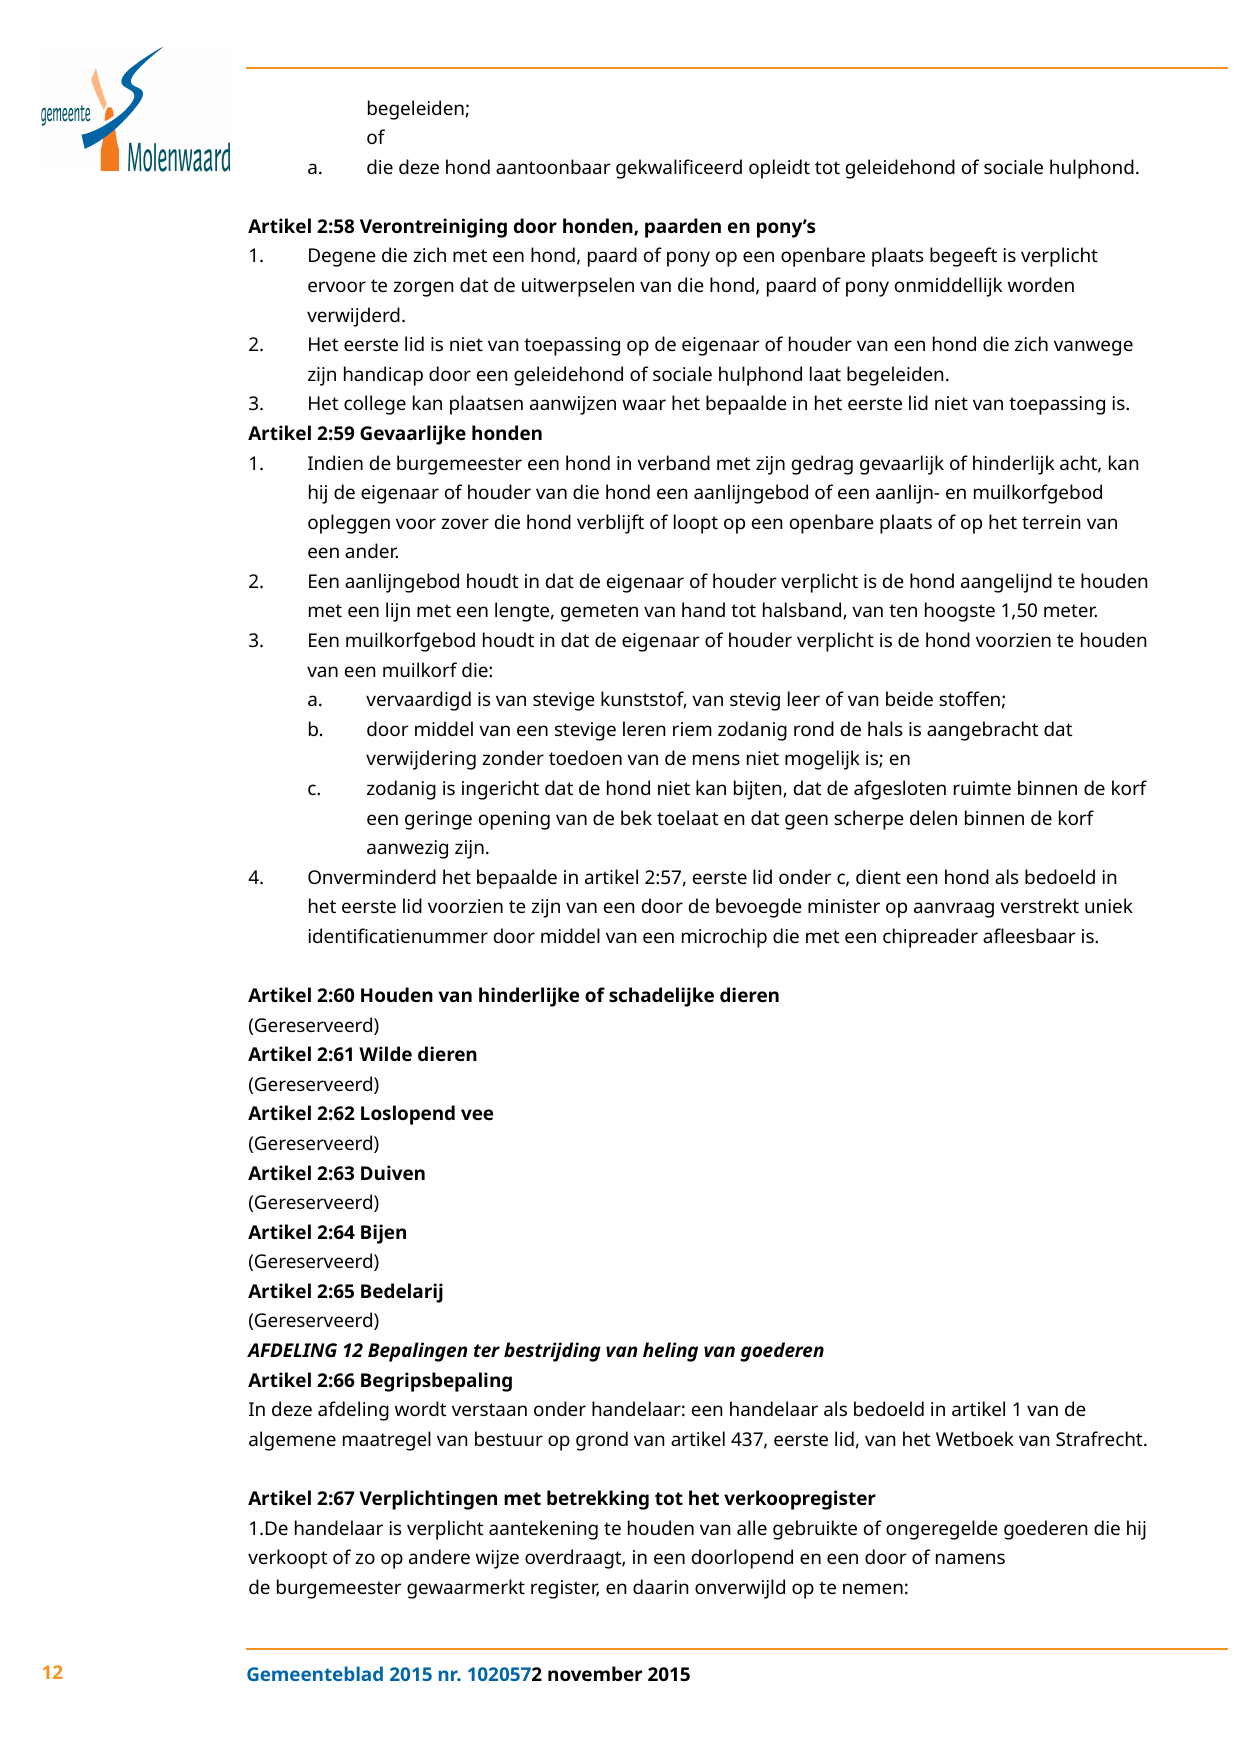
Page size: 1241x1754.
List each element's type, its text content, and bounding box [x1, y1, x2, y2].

text AFDELING 12 Bepalingen ter bestrijding van heling van goederen [248, 1337, 1152, 1363]
text Artikel 2:66 Begripsbepaling [248, 1367, 1152, 1393]
text Artikel 2:62 Loslopend vee [248, 1101, 1152, 1126]
text (Gereserveerd) [248, 1130, 1152, 1156]
text Artikel 2:58 Verontreiniging door honden, paarden en pony’s [248, 213, 1152, 239]
text Artikel 2:64 Bijen [248, 1219, 1152, 1245]
text Artikel 2:61 Wilde dieren [248, 1041, 1152, 1067]
list vervaardigd is van stevige kunststof, van stevig leer of van beide stoffen; [307, 686, 1152, 712]
text (Gereserveerd) [248, 1071, 1152, 1097]
list Het college kan plaatsen aanwijzen waar het bepaalde in het eerste lid niet van toepassing is. [248, 391, 1152, 416]
list Onverminderd het bepaalde in artikel 2:57, eerste lid onder c, dient een hond als bedoeld in het eerste lid voorzien te zijn van een door de bevoegde minister op aanvraag verstrekt uniek identificatienummer door middel van een microchip die met een chipreader afleesbaar is. [248, 864, 1152, 949]
list begeleiden; [307, 95, 1152, 121]
list door middel van een stevige leren riem zodanig rond de hals is aangebracht dat verwijdering zonder toedoen van de mens niet mogelijk is; en [307, 716, 1152, 771]
list aanwezig zijn. [307, 834, 1152, 860]
list Een aanlijngebod houdt in dat de eigenaar of houder verplicht is de hond aangelijnd te houden met een lijn met een lengte, gemeten van hand tot halsband, van ten hoogste 1,50 meter. [248, 568, 1152, 623]
text (Gereserveerd) [248, 1189, 1152, 1215]
list Indien de burgemeester een hond in verband met zijn gedrag gevaarlijk of hinderlijk acht, kan hij de eigenaar of houder van die hond een aanlijngebod of een aanlijn- en muilkorfgebod opleggen voor zover die hond verblijft of loopt op een openbare plaats of op het terrein van een ander. [248, 450, 1152, 564]
text (Gereserveerd) [248, 1308, 1152, 1333]
text (Gereserveerd) [248, 1248, 1152, 1274]
text Artikel 2:63 Duiven [248, 1160, 1152, 1186]
text Artikel 2:59 Gevaarlijke honden [248, 420, 1152, 446]
picture [41, 47, 231, 172]
text Artikel 2:65 Bedelarij [248, 1278, 1152, 1304]
list Het eerste lid is niet van toepassing op de eigenaar of houder van een hond die zich vanwege zijn handicap door een geleidehond of sociale hulphond laat begeleiden. [248, 331, 1152, 387]
list of [307, 124, 1152, 150]
text (Gereserveerd) [248, 1012, 1152, 1038]
list Een muilkorfgebod houdt in dat de eigenaar of houder verplicht is de hond voorzien te houden van een muilkorf die: [248, 627, 1152, 683]
list Degene die zich met een hond, paard of pony op een openbare plaats begeeft is verplicht ervoor te zorgen dat de uitwerpselen van die hond, paard of pony onmiddellijk worden verwijderd. [248, 243, 1152, 328]
text In deze afdeling wordt verstaan onder handelaar: een handelaar als bedoeld in artikel 1 van de algemene maatregel van bestuur op grond van artikel 437, eerste lid, van het Wetboek van Strafrecht. [248, 1396, 1152, 1452]
text Artikel 2:60 Houden van hinderlijke of schadelijke dieren [248, 982, 1152, 1008]
list zodanig is ingericht dat de hond niet kan bijten, dat de afgesloten ruimte binnen de korf een geringe opening van de bek toelaat en dat geen scherpe delen binnen de korf [307, 775, 1152, 831]
list die deze hond aantoonbaar gekwalificeerd opleidt tot geleidehond of sociale hulphond. [307, 154, 1152, 180]
text 1.De handelaar is verplicht aantekening te houden van alle gebruikte of ongeregelde goederen die hij verkoopt of zo op andere wijze overdraagt, in een doorlopend en een door of namens [248, 1515, 1152, 1570]
text de burgemeester gewaarmerkt register, en daarin onverwijld op te nemen: [248, 1574, 1152, 1600]
text Artikel 2:67 Verplichtingen met betrekking tot het verkoopregister [248, 1485, 1152, 1511]
